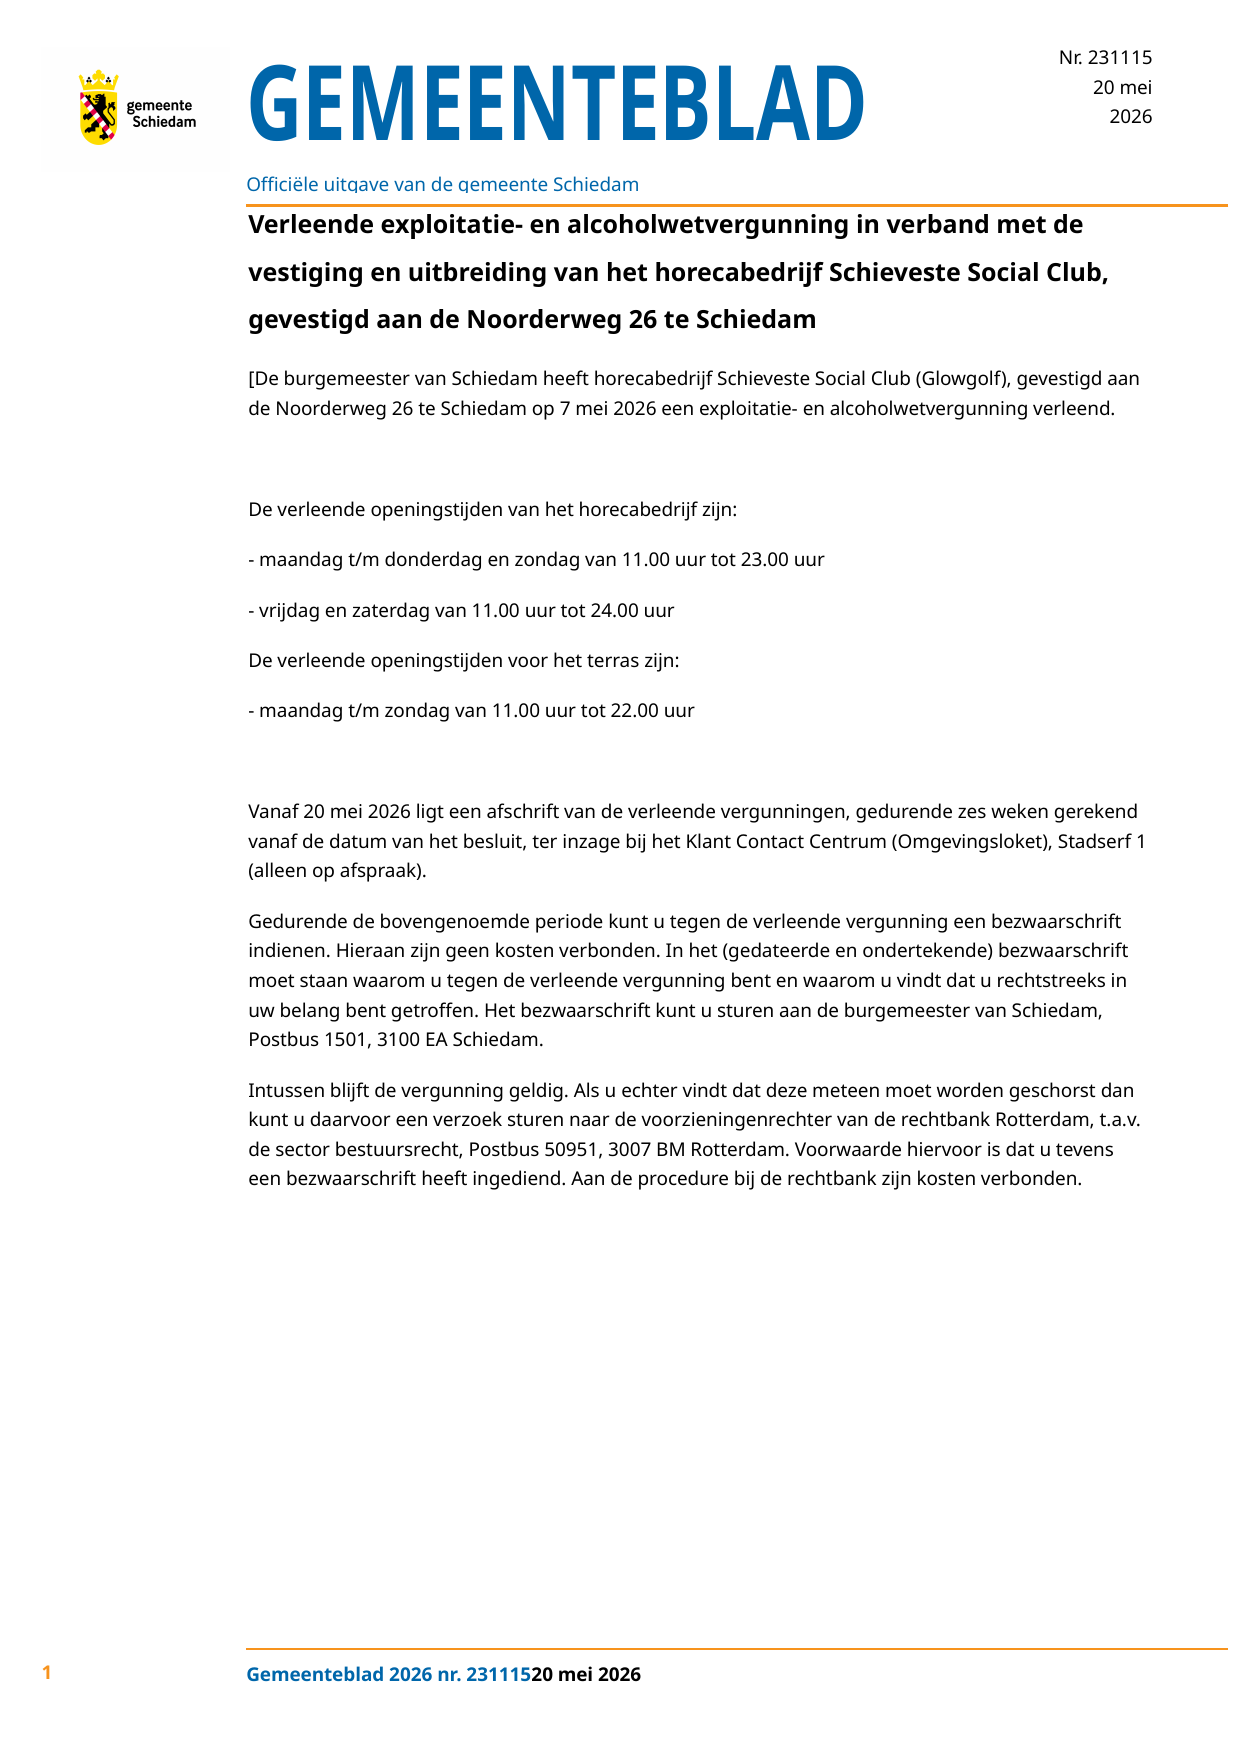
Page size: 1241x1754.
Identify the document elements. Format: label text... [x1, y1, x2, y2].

text Verleende exploitatie- en alcoholwetvergunning in verband met de vestiging en uitbreiding van het horecabedrijf Schieveste Social Club, gevestigd aan de Noorderweg 26 te Schiedam [248, 207, 1152, 336]
text De verleende openingstijden voor het terras zijn: [248, 647, 1152, 673]
text De verleende openingstijden van het horecabedrijf zijn: [248, 496, 1152, 522]
text - maandag t/m donderdag en zondag van 11.00 uur tot 23.00 uur [248, 546, 1152, 572]
text Vanaf 20 mei 2026 ligt een afschrift van de verleende vergunningen, gedurende zes weken gerekend vanaf de datum van het besluit, ter inzage bij het Klant Contact Centrum (Omgevingsloket), Stadserf 1 (alleen op afspraak). [248, 798, 1152, 883]
text [De burgemeester van Schiedam heeft horecabedrijf Schieveste Social Club (Glowgolf), gevestigd aan de Noorderweg 26 te Schiedam op 7 mei 2026 een exploitatie- en alcoholwetvergunning verleend. [248, 366, 1152, 421]
text Intussen blijft de vergunning geldig. Als u echter vindt dat deze meteen moet worden geschorst dan kunt u daarvoor een verzoek sturen naar de voorzieningenrechter van de rechtbank Rotterdam, t.a.v. de sector bestuursrecht, Postbus 50951, 3007 BM Rotterdam. Voorwaarde hiervoor is dat u tevens een bezwaarschrift heeft ingediend. Aan de procedure bij de rechtbank zijn kosten verbonden. [248, 1077, 1152, 1191]
picture [41, 47, 231, 172]
text - vrijdag en zaterdag van 11.00 uur tot 24.00 uur [248, 597, 1152, 622]
text Gedurende de bovengenoemde periode kunt u tegen de verleende vergunning een bezwaarschrift indienen. Hieraan zijn geen kosten verbonden. In het (gedateerde en ondertekende) bezwaarschrift moet staan waarom u tegen de verleende vergunning bent en waarom u vindt dat u rechtstreeks in uw belang bent getroffen. Het bezwaarschrift kunt u sturen aan de burgemeester van Schiedam, Postbus 1501, 3100 EA Schiedam. [248, 908, 1152, 1052]
text - maandag t/m zondag van 11.00 uur tot 22.00 uur [248, 698, 1152, 723]
